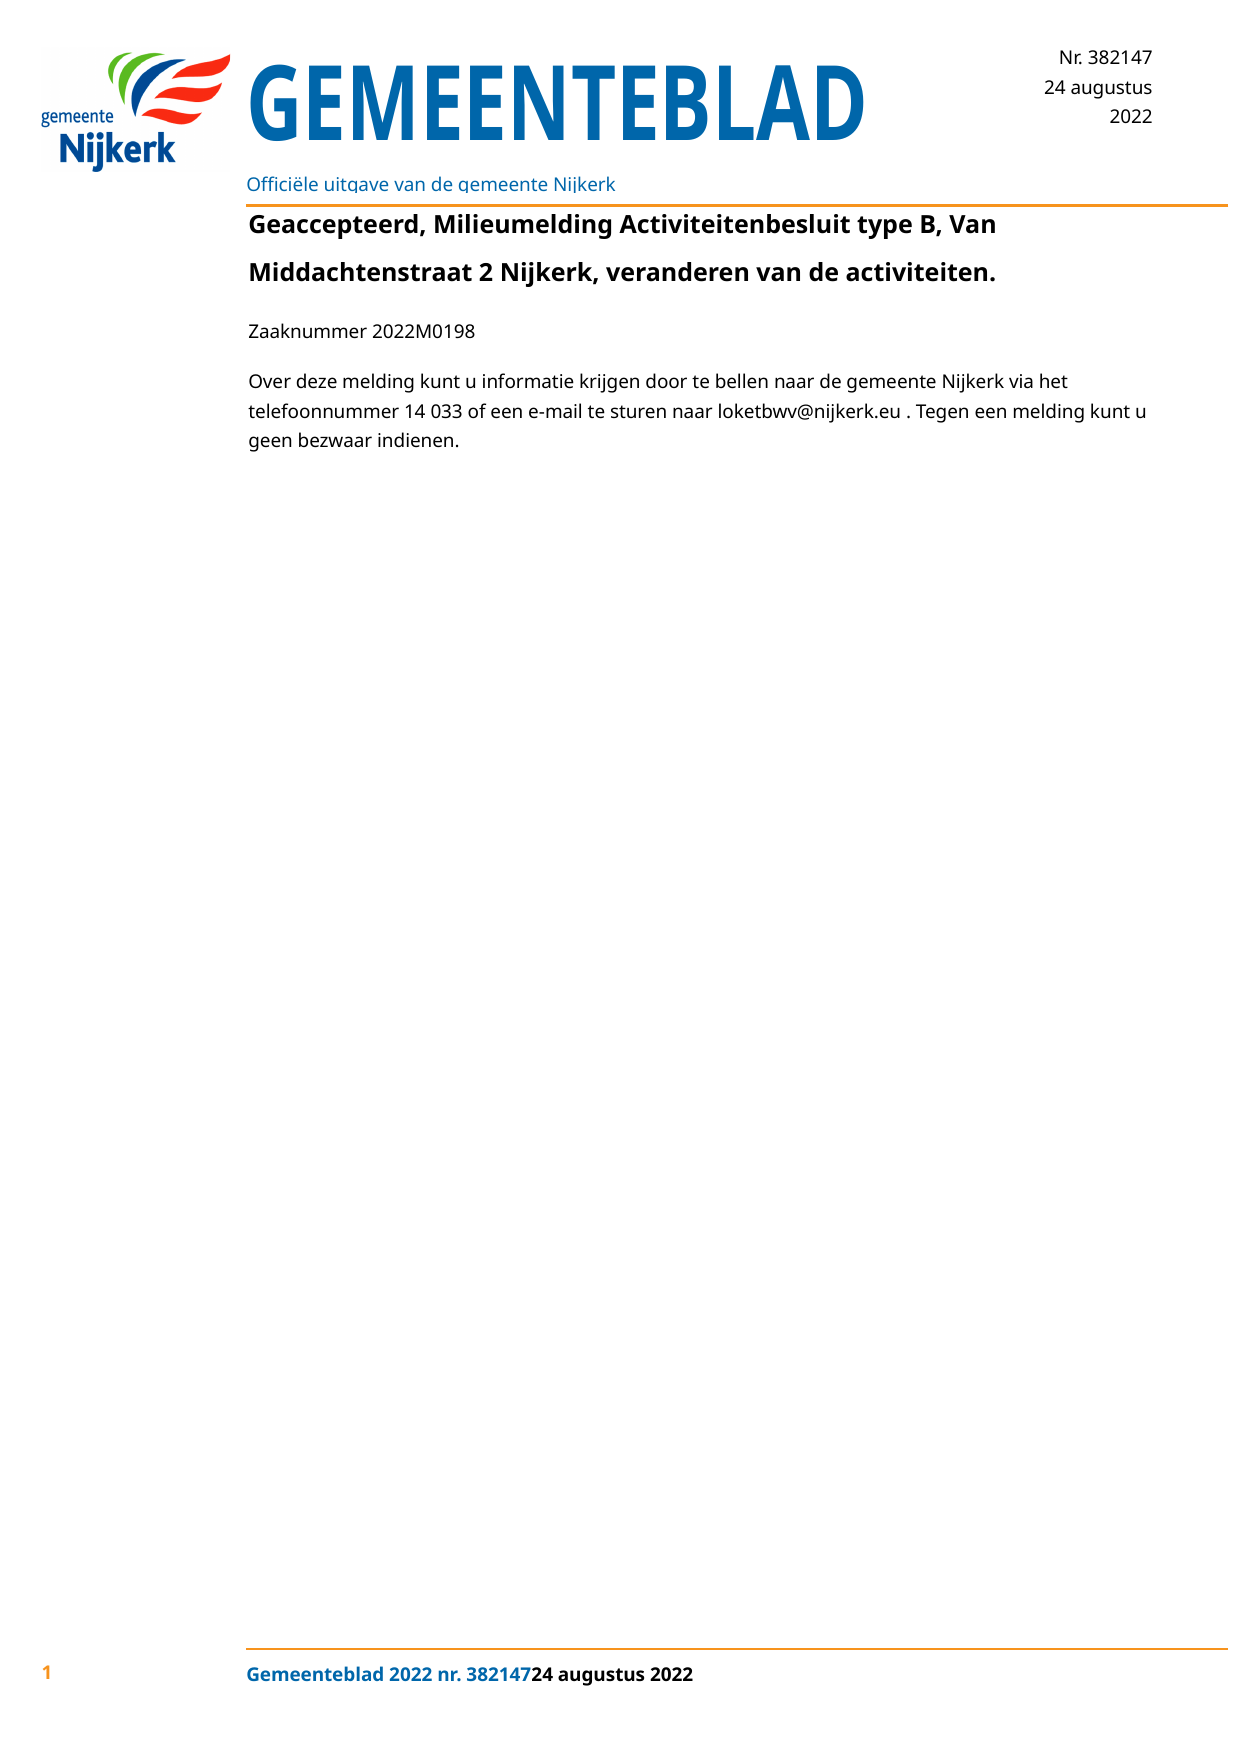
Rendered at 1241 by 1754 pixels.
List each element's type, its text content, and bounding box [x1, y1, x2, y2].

text Geaccepteerd, Milieumelding Activiteitenbesluit type B, Van Middachtenstraat 2 Nijkerk, veranderen van de activiteiten. [248, 207, 1152, 288]
text Over deze melding kunt u informatie krijgen door te bellen naar de gemeente Nijkerk via het telefoonnummer 14 033 of een e-mail te sturen naar loketbwv@nijkerk.eu . Tegen een melding kunt u geen bezwaar indienen. [248, 368, 1152, 453]
text Zaaknummer 2022M0198 [248, 318, 1152, 344]
picture [41, 47, 231, 172]
